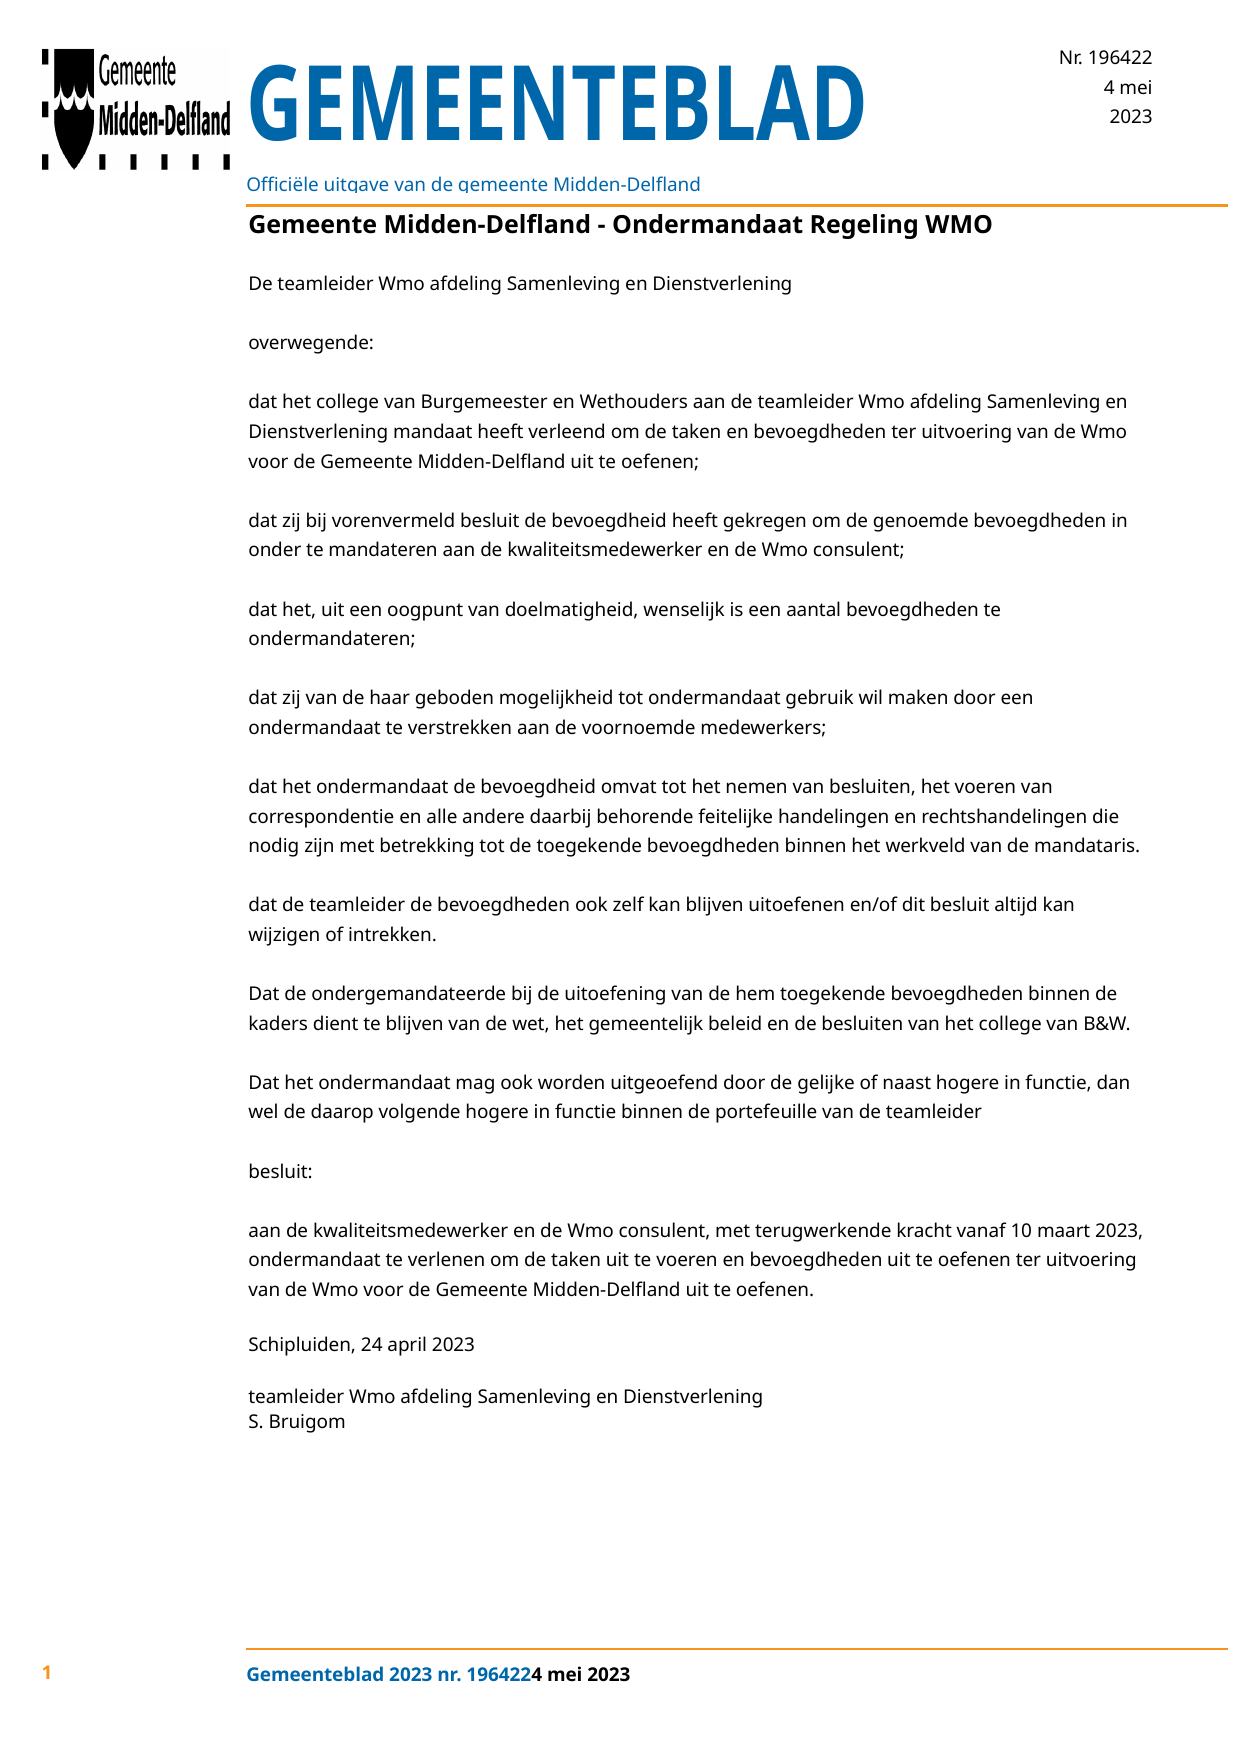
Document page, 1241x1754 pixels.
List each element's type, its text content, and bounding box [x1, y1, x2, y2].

text Schipluiden, 24 april 2023 [248, 1331, 1152, 1357]
text overwegende: [248, 329, 1152, 355]
text Dat de ondergemandateerde bij de uitoefening van de hem toegekende bevoegdheden binnen de kaders dient te blijven van de wet, het gemeentelijk beleid en de besluiten van het college van B&W. [248, 980, 1152, 1036]
text besluit: [248, 1158, 1152, 1183]
text teamleider Wmo afdeling Samenleving en Dienstverlening [248, 1383, 1152, 1409]
text dat de teamleider de bevoegdheden ook zelf kan blijven uitoefenen en/of dit besluit altijd kan wijzigen of intrekken. [248, 892, 1152, 947]
text aan de kwaliteitsmedewerker en de Wmo consulent, met terugwerkende kracht vanaf 10 maart 2023, ondermandaat te verlenen om de taken uit te voeren en bevoegdheden uit te oefenen ter uitvoering van de Wmo voor de Gemeente Midden-Delfland uit te oefenen. [248, 1217, 1152, 1302]
picture [41, 47, 231, 172]
text De teamleider Wmo afdeling Samenleving en Dienstverlening [248, 270, 1152, 296]
text S. Bruigom [248, 1409, 1152, 1434]
text dat zij bij vorenvermeld besluit de bevoegdheid heeft gekregen om de genoemde bevoegdheden in onder te mandateren aan de kwaliteitsmedewerker en de Wmo consulent; [248, 507, 1152, 562]
text Gemeente Midden-Delfland - Ondermandaat Regeling WMO [248, 207, 1152, 241]
text Dat het ondermandaat mag ook worden uitgeoefend door de gelijke of naast hogere in functie, dan wel de daarop volgende hogere in functie binnen de portefeuille van de teamleider [248, 1069, 1152, 1124]
text dat het, uit een oogpunt van doelmatigheid, wenselijk is een aantal bevoegdheden te ondermandateren; [248, 596, 1152, 651]
text dat het ondermandaat de bevoegdheid omvat tot het nemen van besluiten, het voeren van correspondentie en alle andere daarbij behorende feitelijke handelingen en rechtshandelingen die nodig zijn met betrekking tot de toegekende bevoegdheden binnen het werkveld van de mandataris. [248, 773, 1152, 858]
text dat het college van Burgemeester en Wethouders aan de teamleider Wmo afdeling Samenleving en Dienstverlening mandaat heeft verleend om de taken en bevoegdheden ter uitvoering van de Wmo voor de Gemeente Midden-Delfland uit te oefenen; [248, 389, 1152, 473]
text dat zij van de haar geboden mogelijkheid tot ondermandaat gebruik wil maken door een ondermandaat te verstrekken aan de voornoemde medewerkers; [248, 684, 1152, 740]
